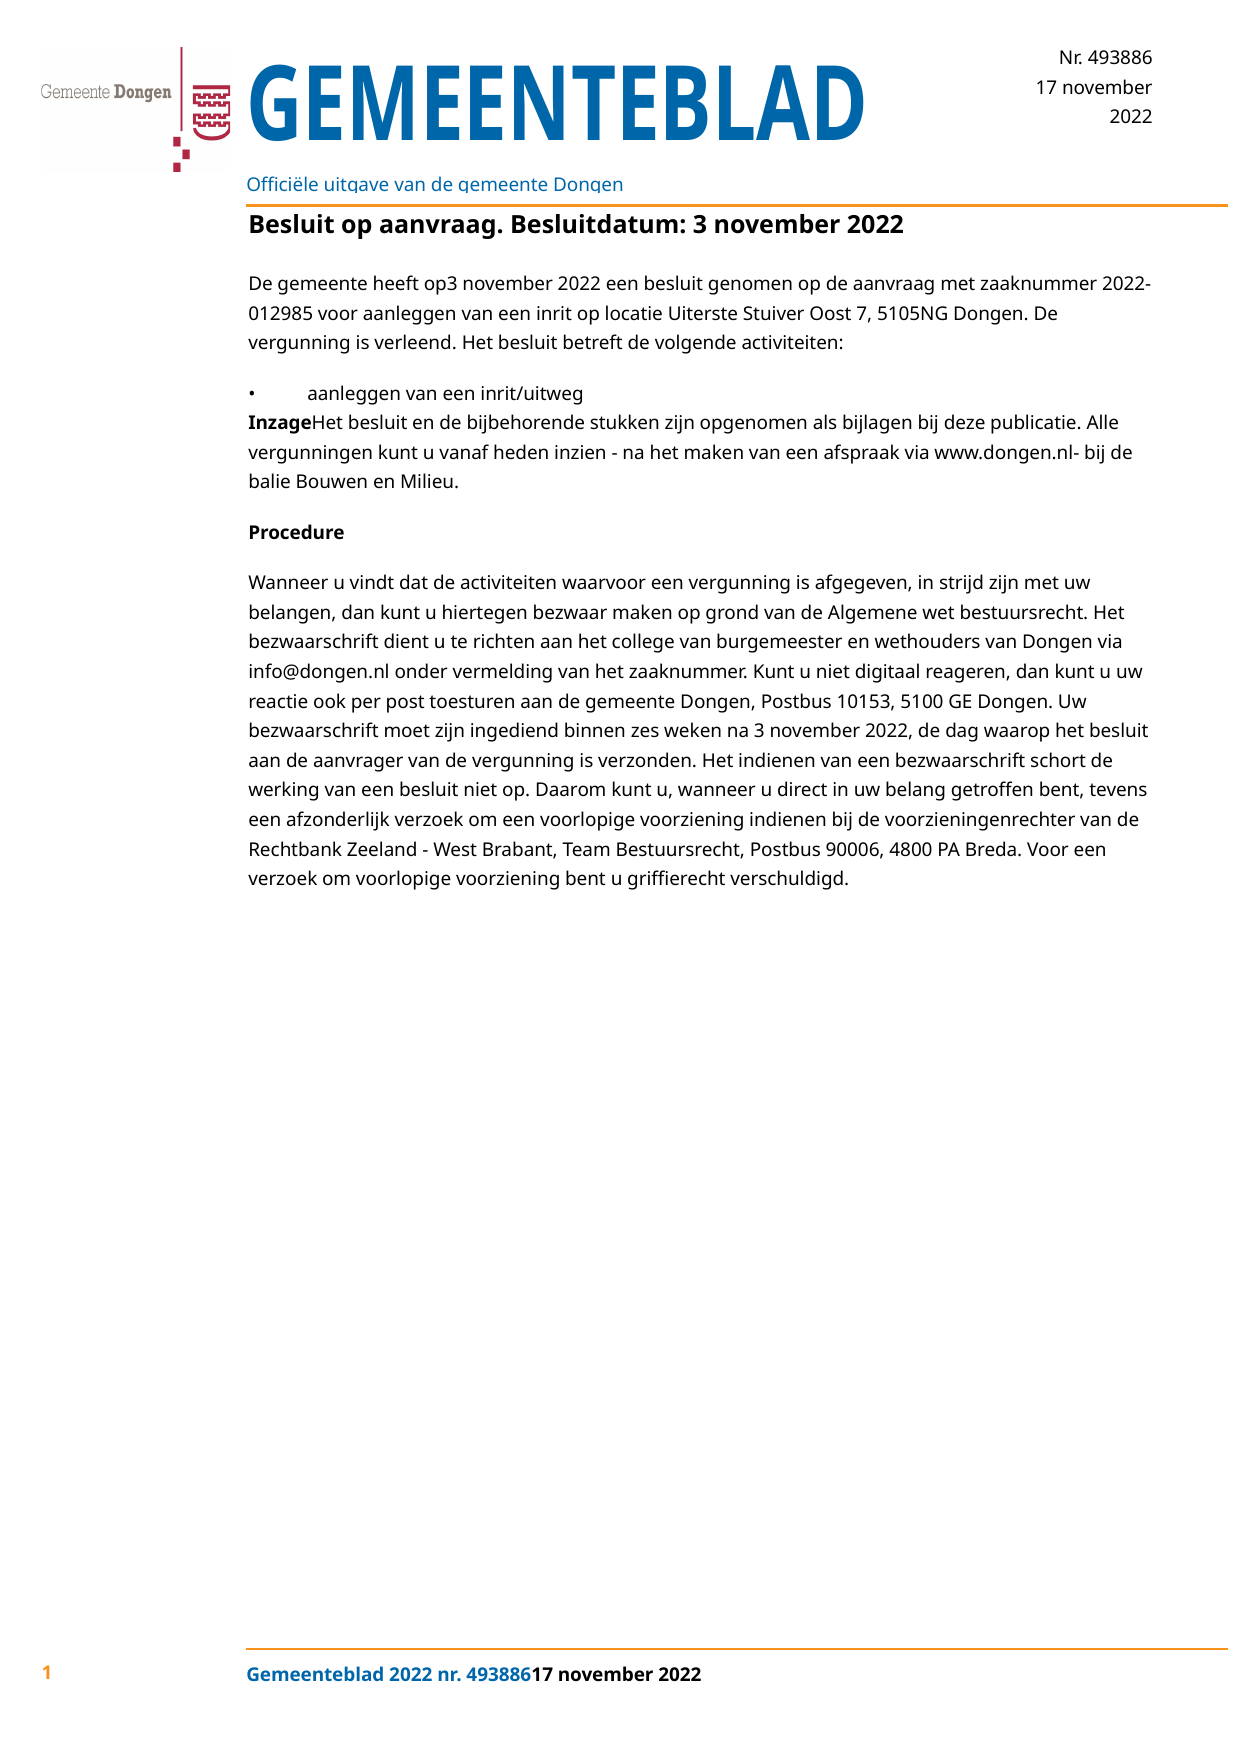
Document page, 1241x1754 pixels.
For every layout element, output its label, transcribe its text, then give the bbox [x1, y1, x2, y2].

text Wanneer u vindt dat de activiteiten waarvoor een vergunning is afgegeven, in strijd zijn met uw belangen, dan kunt u hiertegen bezwaar maken op grond van de Algemene wet bestuursrecht. Het bezwaarschrift dient u te richten aan het college van burgemeester en wethouders van Dongen via info@dongen.nl onder vermelding van het zaaknummer. Kunt u niet digitaal reageren, dan kunt u uw reactie ook per post toesturen aan de gemeente Dongen, Postbus 10153, 5100 GE Dongen. Uw bezwaarschrift moet zijn ingediend binnen zes weken na 3 november 2022, de dag waarop het besluit aan de aanvrager van de vergunning is verzonden. Het indienen van een bezwaarschrift schort de werking van een besluit niet op. Daarom kunt u, wanneer u direct in uw belang getroffen bent, tevens een afzonderlijk verzoek om een voorlopige voorziening indienen bij de voorzieningenrechter van de Rechtbank Zeeland - West Brabant, Team Bestuursrecht, Postbus 90006, 4800 PA Breda. Voor een verzoek om voorlopige voorziening bent u griffierecht verschuldigd. [248, 569, 1152, 891]
picture [41, 47, 231, 172]
list aanleggen van een inrit/uitweg [248, 380, 1152, 406]
text InzageHet besluit en de bijbehorende stukken zijn opgenomen als bijlagen bij deze publicatie. Alle vergunningen kunt u vanaf heden inzien - na het maken van een afspraak via www.dongen.nl- bij de balie Bouwen en Milieu. [248, 409, 1152, 494]
text Procedure [248, 519, 1152, 545]
text De gemeente heeft op3 november 2022 een besluit genomen op de aanvraag met zaaknummer 2022-012985 voor aanleggen van een inrit op locatie Uiterste Stuiver Oost 7, 5105NG Dongen. De vergunning is verleend. Het besluit betreft de volgende activiteiten: [248, 270, 1152, 355]
text Besluit op aanvraag. Besluitdatum: 3 november 2022 [248, 207, 1152, 241]
